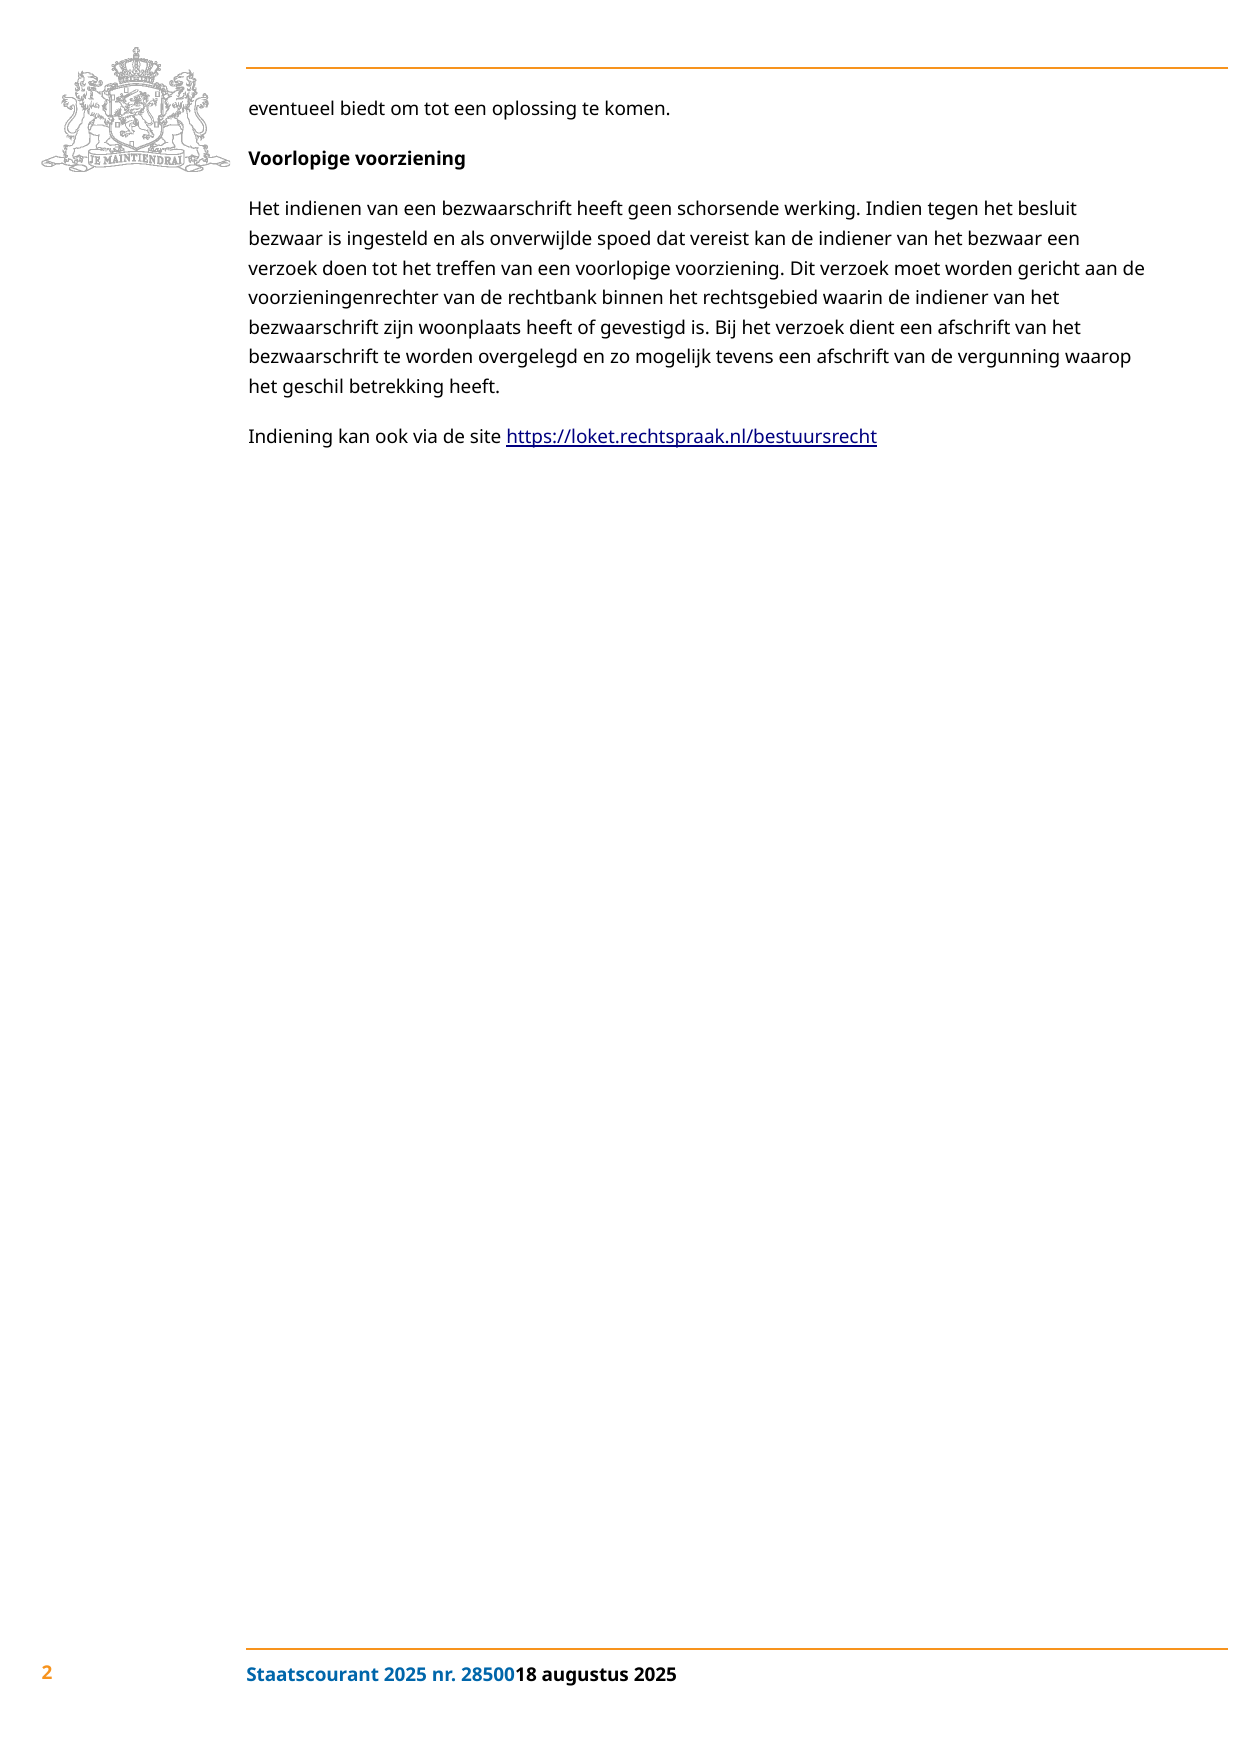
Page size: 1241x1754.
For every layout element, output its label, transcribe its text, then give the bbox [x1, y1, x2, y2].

text Het indienen van een bezwaarschrift heeft geen schorsende werking. Indien tegen het besluit bezwaar is ingesteld en als onverwijlde spoed dat vereist kan de indiener van het bezwaar een verzoek doen tot het treffen van een voorlopige voorziening. Dit verzoek moet worden gericht aan de voorzieningenrechter van de rechtbank binnen het rechtsgebied waarin de indiener van het bezwaarschrift zijn woonplaats heeft of gevestigd is. Bij het verzoek dient een afschrift van het bezwaarschrift te worden overgelegd en zo mogelijk tevens een afschrift van de vergunning waarop het geschil betrekking heeft. [248, 196, 1152, 399]
text Voorlopige voorziening [248, 145, 1152, 171]
picture [41, 47, 231, 172]
text eventueel biedt om tot een oplossing te komen. [248, 95, 1152, 121]
text Indiening kan ook via de site https://loket.rechtspraak.nl/bestuursrecht [248, 423, 1152, 449]
